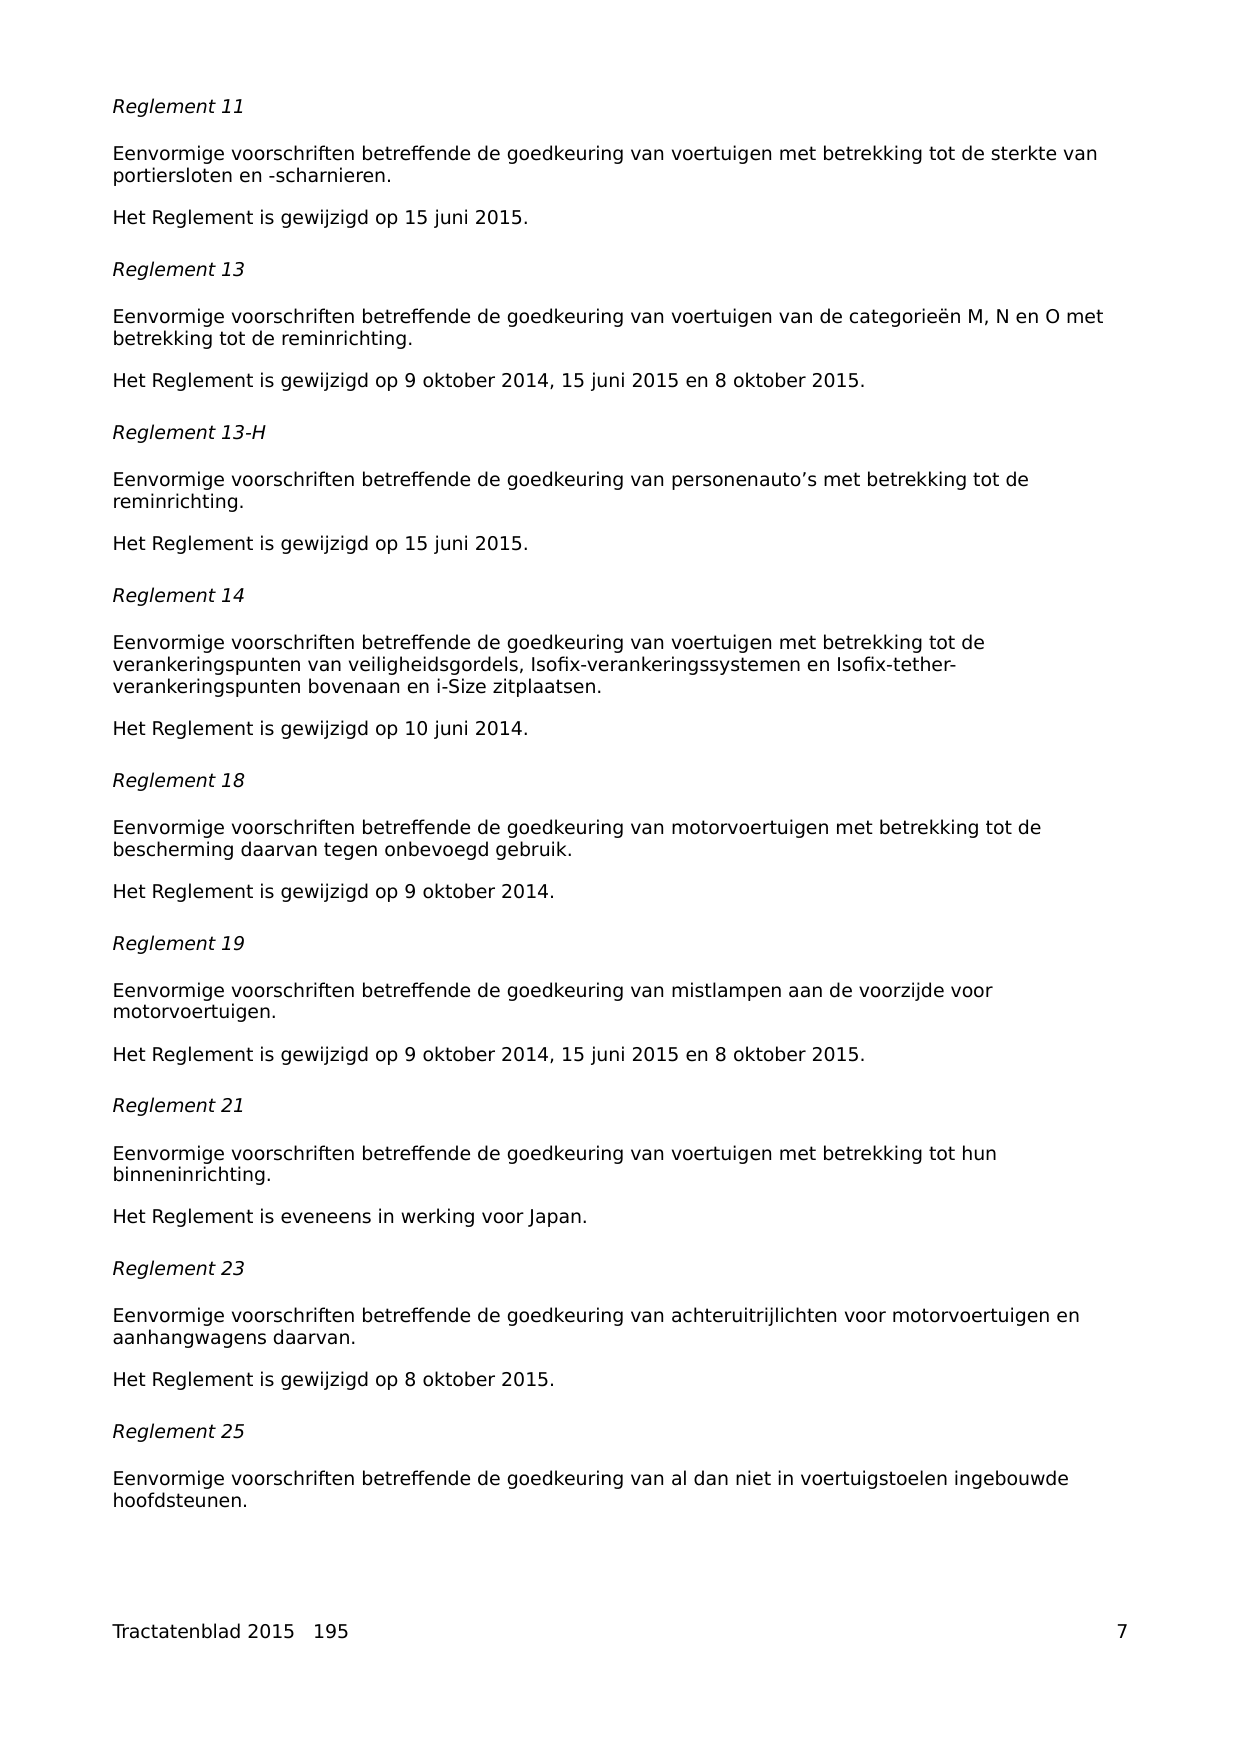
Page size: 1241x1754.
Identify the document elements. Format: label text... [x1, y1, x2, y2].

text Eenvormige voorschriften betreffende de goedkeuring van al dan niet in voertuigstoelen ingebouwde hoofdsteunen. [112, 1468, 1128, 1512]
text Eenvormige voorschriften betreffende de goedkeuring van achteruitrijlichten voor motorvoertuigen en aanhangwagens daarvan. [112, 1305, 1128, 1349]
subtitle Reglement 23 [112, 1258, 1128, 1280]
text Het Reglement is gewijzigd op 10 juni 2014. [112, 718, 1128, 739]
text Eenvormige voorschriften betreffende de goedkeuring van voertuigen met betrekking tot de sterkte van portiersloten en -scharnieren. [112, 143, 1128, 187]
subtitle Reglement 13-H [112, 422, 1128, 444]
subtitle Reglement 11 [112, 96, 1128, 118]
text Het Reglement is gewijzigd op 9 oktober 2014, 15 juni 2015 en 8 oktober 2015. [112, 1043, 1128, 1065]
text Het Reglement is eveneens in werking voor Japan. [112, 1206, 1128, 1228]
subtitle Reglement 21 [112, 1095, 1128, 1117]
text Eenvormige voorschriften betreffende de goedkeuring van personenauto’s met betrekking tot de reminrichting. [112, 469, 1128, 513]
text Het Reglement is gewijzigd op 15 juni 2015. [112, 207, 1128, 229]
text Het Reglement is gewijzigd op 9 oktober 2014, 15 juni 2015 en 8 oktober 2015. [112, 370, 1128, 392]
text Het Reglement is gewijzigd op 9 oktober 2014. [112, 881, 1128, 902]
text Eenvormige voorschriften betreffende de goedkeuring van voertuigen met betrekking tot de verankeringspunten van veiligheidsgordels, Isofix-verankeringssystemen en Isofix-tether-verankeringspunten bovenaan en i-Size zitplaatsen. [112, 632, 1128, 698]
subtitle Reglement 19 [112, 932, 1128, 954]
subtitle Reglement 25 [112, 1421, 1128, 1443]
text Eenvormige voorschriften betreffende de goedkeuring van voertuigen van de categorieën M, N en O met betrekking tot de reminrichting. [112, 306, 1128, 350]
text Eenvormige voorschriften betreffende de goedkeuring van motorvoertuigen met betrekking tot de bescherming daarvan tegen onbevoegd gebruik. [112, 817, 1128, 861]
text Het Reglement is gewijzigd op 15 juni 2015. [112, 533, 1128, 555]
subtitle Reglement 18 [112, 769, 1128, 792]
subtitle Reglement 13 [112, 259, 1128, 281]
text Eenvormige voorschriften betreffende de goedkeuring van voertuigen met betrekking tot hun binneninrichting. [112, 1142, 1128, 1186]
text Eenvormige voorschriften betreffende de goedkeuring van mistlampen aan de voorzijde voor motorvoertuigen. [112, 979, 1128, 1023]
subtitle Reglement 14 [112, 585, 1128, 607]
text Het Reglement is gewijzigd op 8 oktober 2015. [112, 1369, 1128, 1391]
